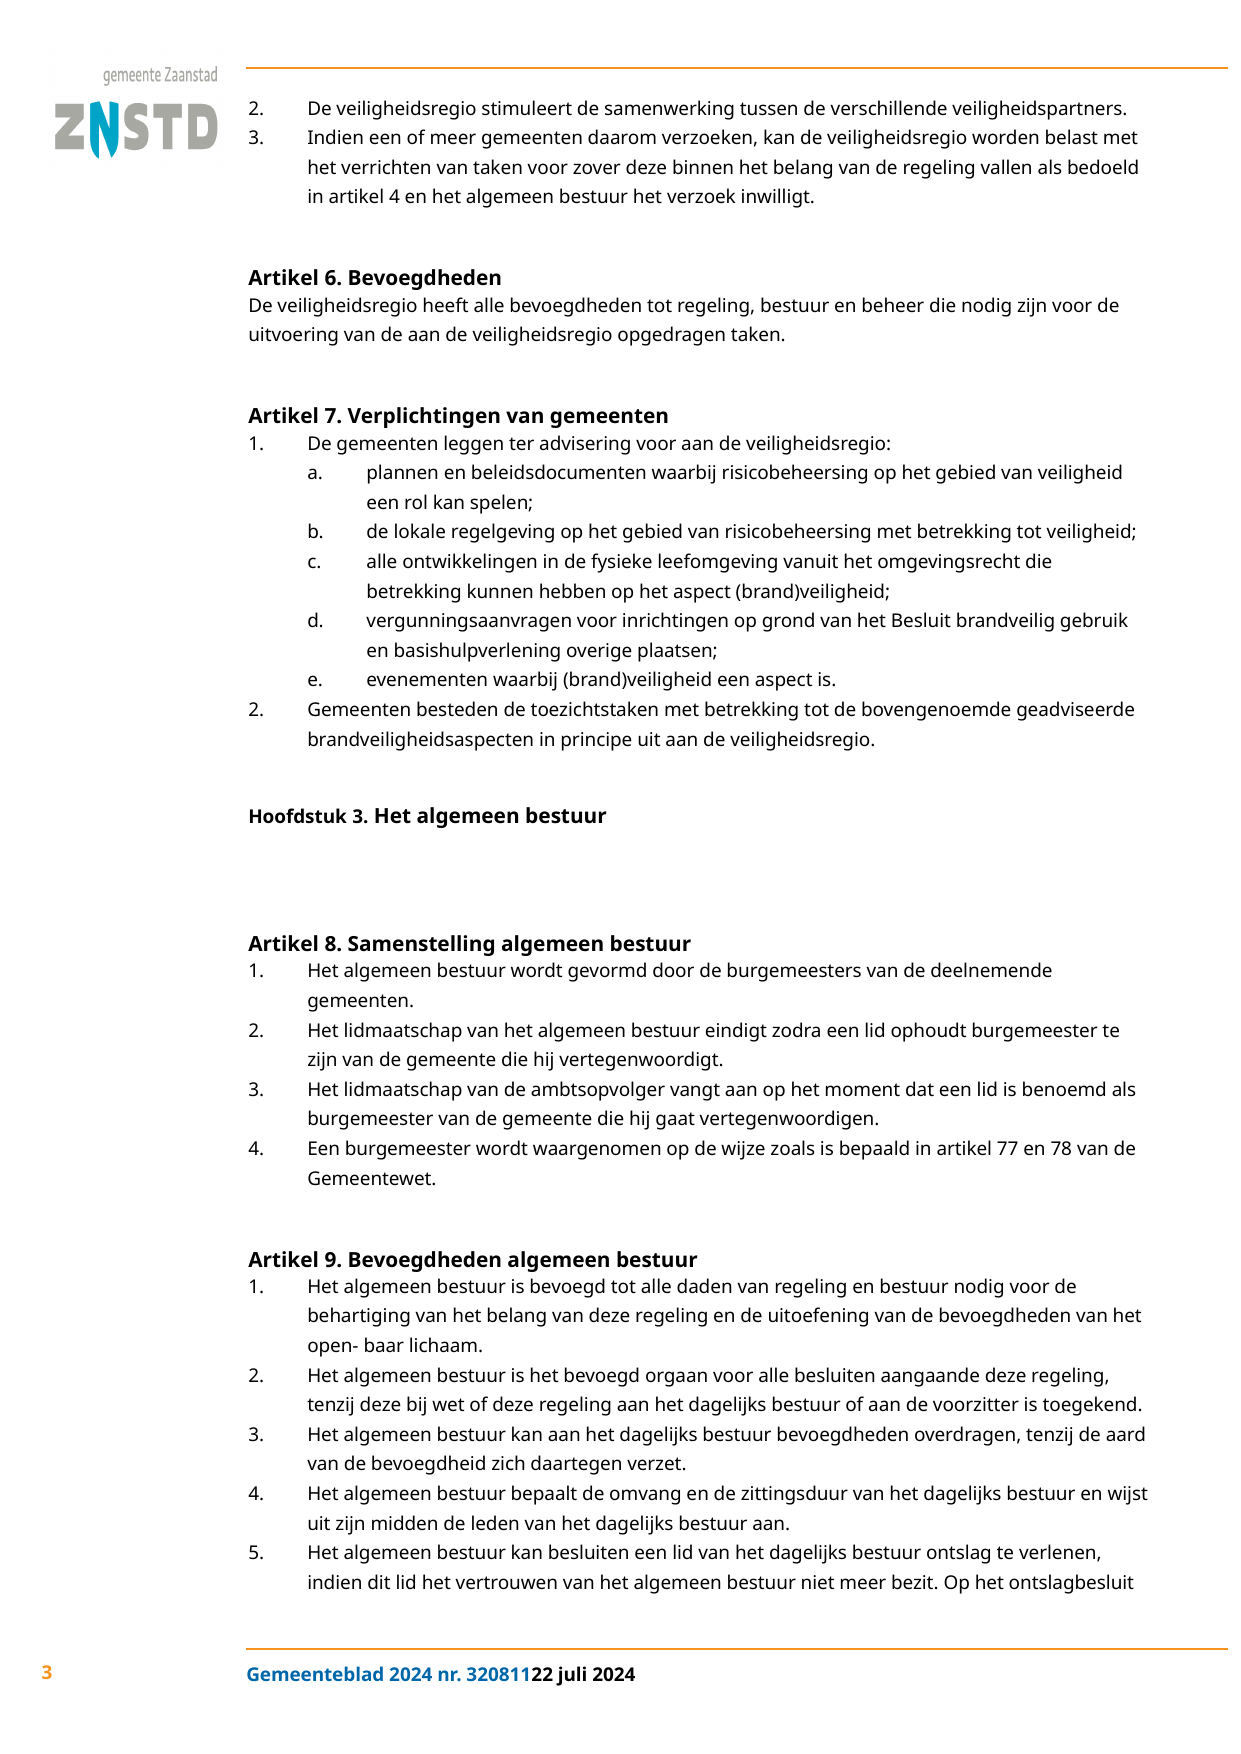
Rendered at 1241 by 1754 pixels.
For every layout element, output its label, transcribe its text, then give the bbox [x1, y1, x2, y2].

list Een burgemeester wordt waargenomen op de wijze zoals is bepaald in artikel 77 en 78 van de Gemeentewet. [248, 1135, 1152, 1190]
picture [41, 47, 231, 172]
list Het algemeen bestuur kan besluiten een lid van het dagelijks bestuur ontslag te verlenen, indien dit lid het vertrouwen van het algemeen bestuur niet meer bezit. Op het ontslagbesluit [248, 1539, 1152, 1595]
text Artikel 8. Samenstelling algemeen bestuur [248, 929, 1152, 958]
list Indien een of meer gemeenten daarom verzoeken, kan de veiligheidsregio worden belast met het verrichten van taken voor zover deze binnen het belang van de regeling vallen als bedoeld in artikel 4 en het algemeen bestuur het verzoek inwilligt. [248, 124, 1152, 209]
list Gemeenten besteden de toezichtstaken met betrekking tot de bovengenoemde geadviseerde brandveiligheidsaspecten in principe uit aan de veiligheidsregio. [248, 696, 1152, 752]
text Artikel 6. Bevoegdheden [248, 263, 1152, 292]
list Het algemeen bestuur bepaalt de omvang en de zittingsduur van het dagelijks bestuur en wijst uit zijn midden de leden van het dagelijks bestuur aan. [248, 1480, 1152, 1536]
list de lokale regelgeving op het gebied van risicobeheersing met betrekking tot veiligheid; [307, 519, 1152, 544]
list Het algemeen bestuur is bevoegd tot alle daden van regeling en bestuur nodig voor de behartiging van het belang van deze regeling en de uitoefening van de bevoegdheden van het open- baar lichaam. [248, 1273, 1152, 1358]
list evenementen waarbij (brand)veiligheid een aspect is. [307, 667, 1152, 692]
list alle ontwikkelingen in de fysieke leefomgeving vanuit het omgevingsrecht die betrekking kunnen hebben op het aspect (brand)veiligheid; [307, 548, 1152, 604]
list Het lidmaatschap van het algemeen bestuur eindigt zodra een lid ophoudt burgemeester te zijn van de gemeente die hij vertegenwoordigt. [248, 1017, 1152, 1072]
text Hoofdstuk 3. Het algemeen bestuur [248, 801, 1152, 829]
list De veiligheidsregio stimuleert de samenwerking tussen de verschillende veiligheidspartners. [248, 95, 1152, 121]
list Het algemeen bestuur kan aan het dagelijks bestuur bevoegdheden overdragen, tenzij de aard van de bevoegdheid zich daartegen verzet. [248, 1421, 1152, 1476]
list Het algemeen bestuur wordt gevormd door de burgemeesters van de deelnemende gemeenten. [248, 958, 1152, 1013]
list Het lidmaatschap van de ambtsopvolger vangt aan op het moment dat een lid is benoemd als burgemeester van de gemeente die hij gaat vertegenwoordigen. [248, 1076, 1152, 1131]
text De veiligheidsregio heeft alle bevoegdheden tot regeling, bestuur en beheer die nodig zijn voor de uitvoering van de aan de veiligheidsregio opgedragen taken. [248, 292, 1152, 347]
text Artikel 7. Verplichtingen van gemeenten [248, 402, 1152, 430]
list De gemeenten leggen ter advisering voor aan de veiligheidsregio: [248, 430, 1152, 456]
list plannen en beleidsdocumenten waarbij risicobeheersing op het gebied van veiligheid een rol kan spelen; [307, 459, 1152, 515]
text Artikel 9. Bevoegdheden algemeen bestuur [248, 1245, 1152, 1273]
list Het algemeen bestuur is het bevoegd orgaan voor alle besluiten aangaande deze regeling, tenzij deze bij wet of deze regeling aan het dagelijks bestuur of aan de voorzitter is toegekend. [248, 1362, 1152, 1417]
list vergunningsaanvragen voor inrichtingen op grond van het Besluit brandveilig gebruik en basishulpverlening overige plaatsen; [307, 607, 1152, 663]
